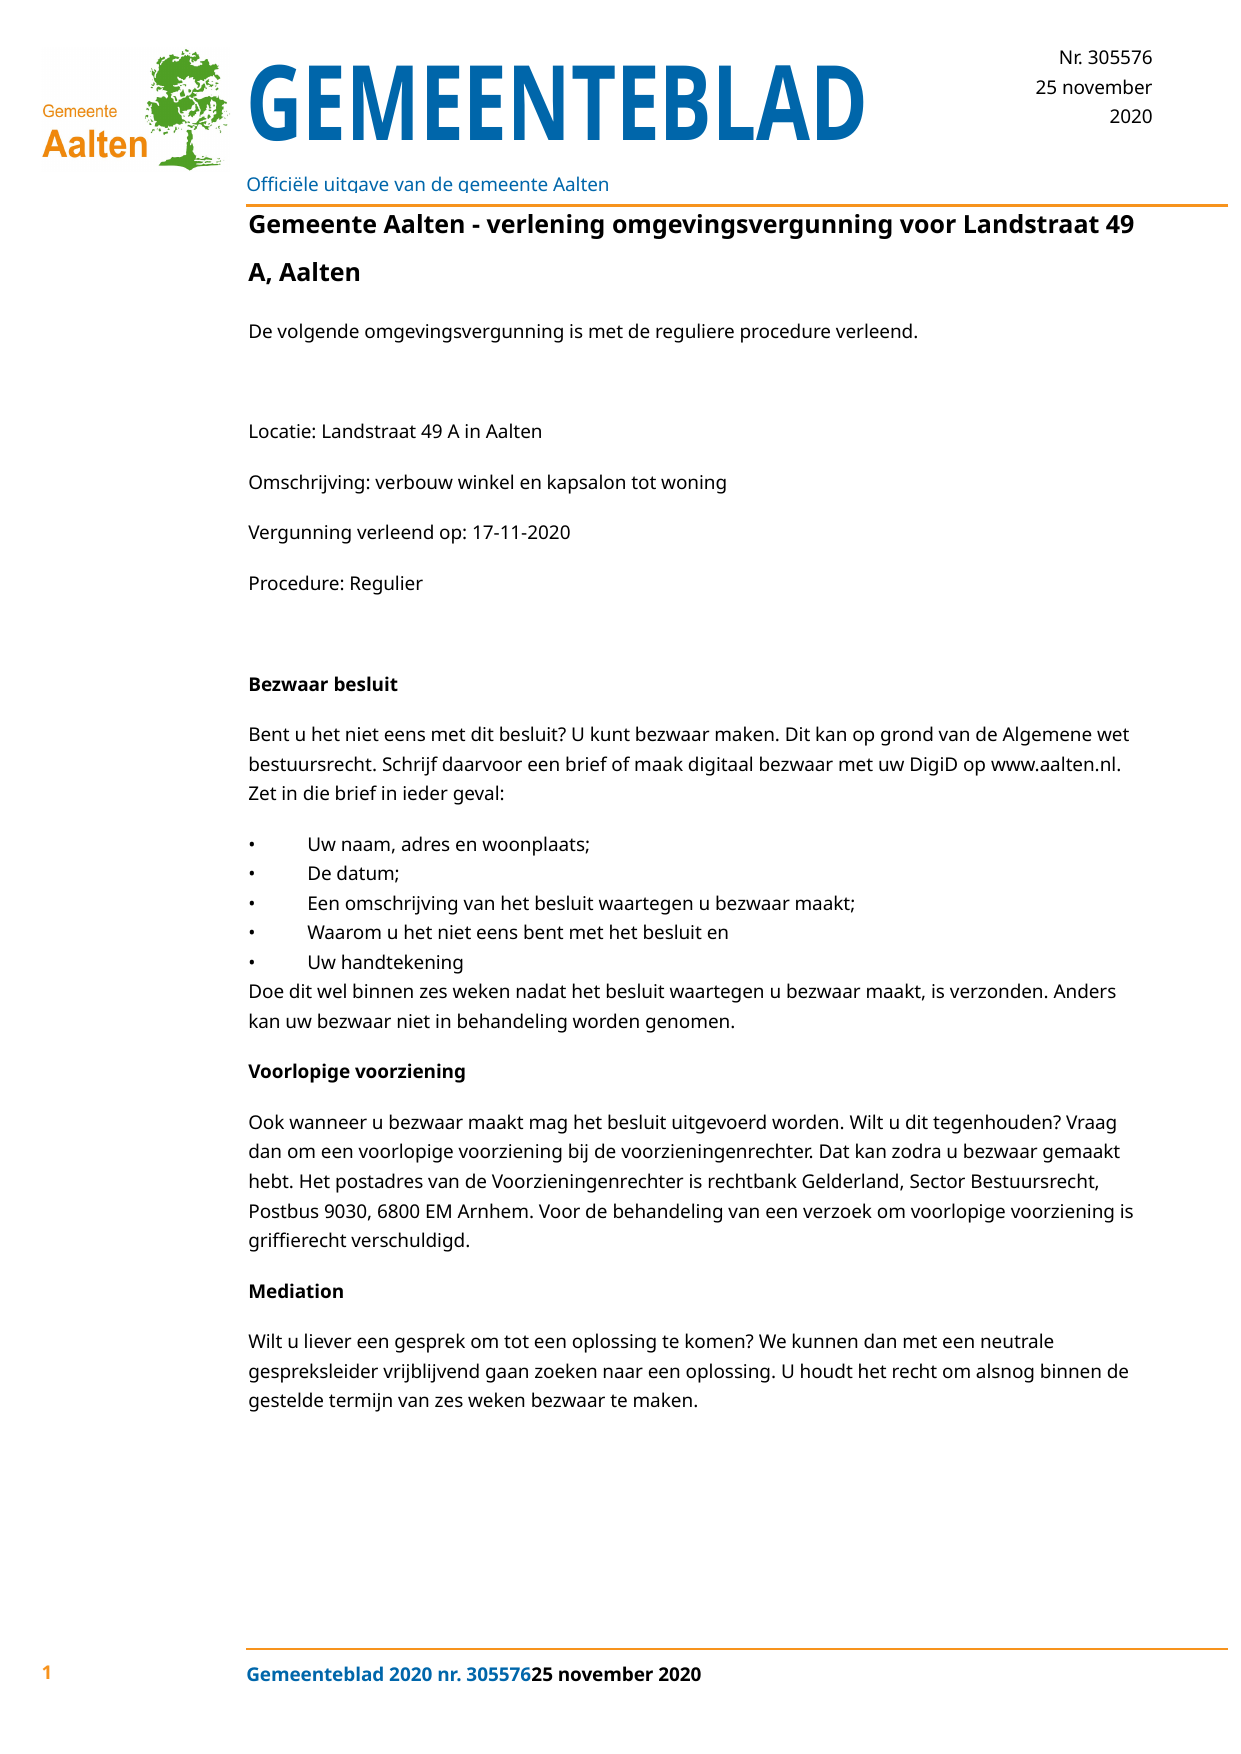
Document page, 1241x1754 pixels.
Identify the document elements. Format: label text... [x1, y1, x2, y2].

text Bent u het niet eens met dit besluit? U kunt bezwaar maken. Dit kan op grond van de Algemene wet bestuursrecht. Schrijf daarvoor een brief of maak digitaal bezwaar met uw DigiD op www.aalten.nl. Zet in die brief in ieder geval: [248, 721, 1152, 806]
picture [41, 47, 231, 172]
text Locatie: Landstraat 49 A in Aalten [248, 419, 1152, 444]
list Waarom u het niet eens bent met het besluit en [248, 919, 1152, 945]
list Uw naam, adres en woonplaats; [248, 831, 1152, 857]
list Een omschrijving van het besluit waartegen u bezwaar maakt; [248, 890, 1152, 916]
text Gemeente Aalten - verlening omgevingsvergunning voor Landstraat 49 A, Aalten [248, 207, 1152, 288]
text Doe dit wel binnen zes weken nadat het besluit waartegen u bezwaar maakt, is verzonden. Anders kan uw bezwaar niet in behandeling worden genomen. [248, 979, 1152, 1034]
text Vergunning verleend op: 17-11-2020 [248, 519, 1152, 545]
list Uw handtekening [248, 949, 1152, 975]
text Wilt u liever een gesprek om tot een oplossing te komen? We kunnen dan met een neutrale gespreksleider vrijblijvend gaan zoeken naar een oplossing. U houdt het recht om alsnog binnen de gestelde termijn van zes weken bezwaar te maken. [248, 1328, 1152, 1413]
text Voorlopige voorziening [248, 1059, 1152, 1084]
text Bezwaar besluit [248, 671, 1152, 697]
text Mediation [248, 1278, 1152, 1304]
list De datum; [248, 860, 1152, 886]
text Procedure: Regulier [248, 570, 1152, 596]
text Omschrijving: verbouw winkel en kapsalon tot woning [248, 469, 1152, 495]
text Ook wanneer u bezwaar maakt mag het besluit uitgevoerd worden. Wilt u dit tegenhouden? Vraag dan om een voorlopige voorziening bij de voorzieningenrechter. Dat kan zodra u bezwaar gemaakt hebt. Het postadres van de Voorzieningenrechter is rechtbank Gelderland, Sector Bestuursrecht, Postbus 9030, 6800 EM Arnhem. Voor de behandeling van een verzoek om voorlopige voorziening is griffierecht verschuldigd. [248, 1109, 1152, 1253]
text De volgende omgevingsvergunning is met de reguliere procedure verleend. [248, 318, 1152, 344]
